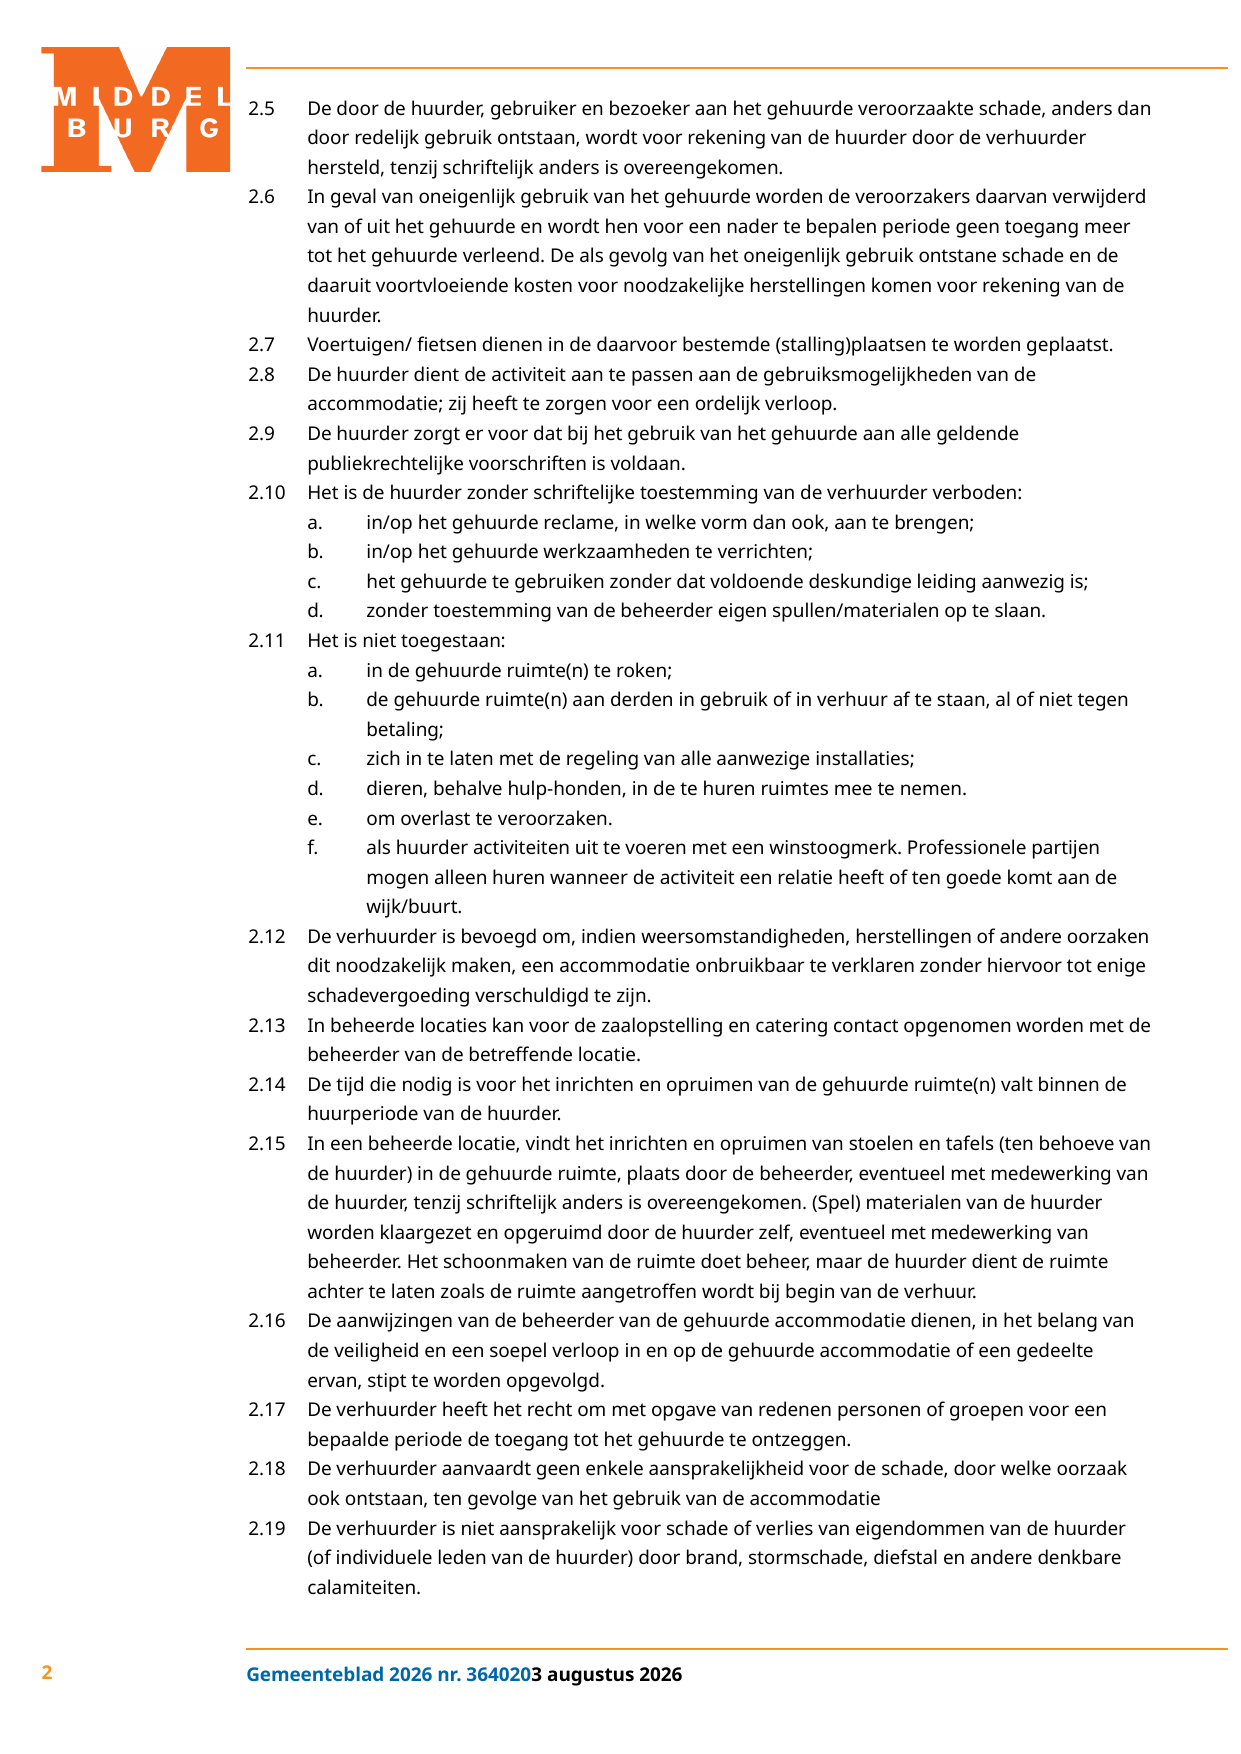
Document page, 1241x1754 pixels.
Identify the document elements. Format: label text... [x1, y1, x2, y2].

list in/op het gehuurde werkzaamheden te verrichten; [307, 538, 1152, 564]
list De door de huurder, gebruiker en bezoeker aan het gehuurde veroorzaakte schade, anders dan door redelijk gebruik ontstaan, wordt voor rekening van de huurder door de verhuurder hersteld, tenzij schriftelijk anders is overeengekomen. [248, 95, 1152, 180]
list In een beheerde locatie, vindt het inrichten en opruimen van stoelen en tafels (ten behoeve van de huurder) in de gehuurde ruimte, plaats door de beheerder, eventueel met medewerking van de huurder, tenzij schriftelijk anders is overeengekomen. (Spel) materialen van de huurder worden klaargezet en opgeruimd door de huurder zelf, eventueel met medewerking van beheerder. Het schoonmaken van de ruimte doet beheer, maar de huurder dient de ruimte achter te laten zoals de ruimte aangetroffen wordt bij begin van de verhuur. [248, 1130, 1152, 1304]
list De verhuurder heeft het recht om met opgave van redenen personen of groepen voor een bepaalde periode de toegang tot het gehuurde te ontzeggen. [248, 1396, 1152, 1452]
list Het is de huurder zonder schriftelijke toestemming van de verhuurder verboden: [248, 479, 1152, 505]
picture [41, 47, 231, 172]
list In beheerde locaties kan voor de zaalopstelling en catering contact opgenomen worden met de beheerder van de betreffende locatie. [248, 1012, 1152, 1067]
list De verhuurder is niet aansprakelijk voor schade of verlies van eigendommen van de huurder (of individuele leden van de huurder) door brand, stormschade, diefstal en andere denkbare calamiteiten. [248, 1515, 1152, 1600]
list in de gehuurde ruimte(n) te roken; [307, 657, 1152, 683]
list als huurder activiteiten uit te voeren met een winstoogmerk. Professionele partijen mogen alleen huren wanneer de activiteit een relatie heeft of ten goede komt aan de wijk/buurt. [307, 834, 1152, 919]
list zonder toestemming van de beheerder eigen spullen/materialen op te slaan. [307, 598, 1152, 623]
list De huurder zorgt er voor dat bij het gebruik van het gehuurde aan alle geldende publiekrechtelijke voorschriften is voldaan. [248, 420, 1152, 476]
list De tijd die nodig is voor het inrichten en opruimen van de gehuurde ruimte(n) valt binnen de huurperiode van de huurder. [248, 1071, 1152, 1126]
list om overlast te veroorzaken. [307, 805, 1152, 831]
list het gehuurde te gebruiken zonder dat voldoende deskundige leiding aanwezig is; [307, 568, 1152, 594]
list Voertuigen/ fietsen dienen in de daarvoor bestemde (stalling)plaatsen te worden geplaatst. [248, 331, 1152, 357]
list In geval van oneigenlijk gebruik van het gehuurde worden de veroorzakers daarvan verwijderd van of uit het gehuurde en wordt hen voor een nader te bepalen periode geen toegang meer tot het gehuurde verleend. De als gevolg van het oneigenlijk gebruik ontstane schade en de daaruit voortvloeiende kosten voor noodzakelijke herstellingen komen voor rekening van de huurder. [248, 183, 1152, 328]
list Het is niet toegestaan: [248, 627, 1152, 653]
list zich in te laten met de regeling van alle aanwezige installaties; [307, 746, 1152, 771]
list de gehuurde ruimte(n) aan derden in gebruik of in verhuur af te staan, al of niet tegen betaling; [307, 686, 1152, 742]
list in/op het gehuurde reclame, in welke vorm dan ook, aan te brengen; [307, 509, 1152, 535]
list De aanwijzingen van de beheerder van de gehuurde accommodatie dienen, in het belang van de veiligheid en een soepel verloop in en op de gehuurde accommodatie of een gedeelte ervan, stipt te worden opgevolgd. [248, 1308, 1152, 1393]
list De verhuurder aanvaardt geen enkele aansprakelijkheid voor de schade, door welke oorzaak ook ontstaan, ten gevolge van het gebruik van de accommodatie [248, 1456, 1152, 1511]
list De huurder dient de activiteit aan te passen aan de gebruiksmogelijkheden van de accommodatie; zij heeft te zorgen voor een ordelijk verloop. [248, 361, 1152, 416]
list De verhuurder is bevoegd om, indien weersomstandigheden, herstellingen of andere oorzaken dit noodzakelijk maken, een accommodatie onbruikbaar te verklaren zonder hiervoor tot enige schadevergoeding verschuldigd te zijn. [248, 923, 1152, 1008]
list dieren, behalve hulp-honden, in de te huren ruimtes mee te nemen. [307, 775, 1152, 801]
